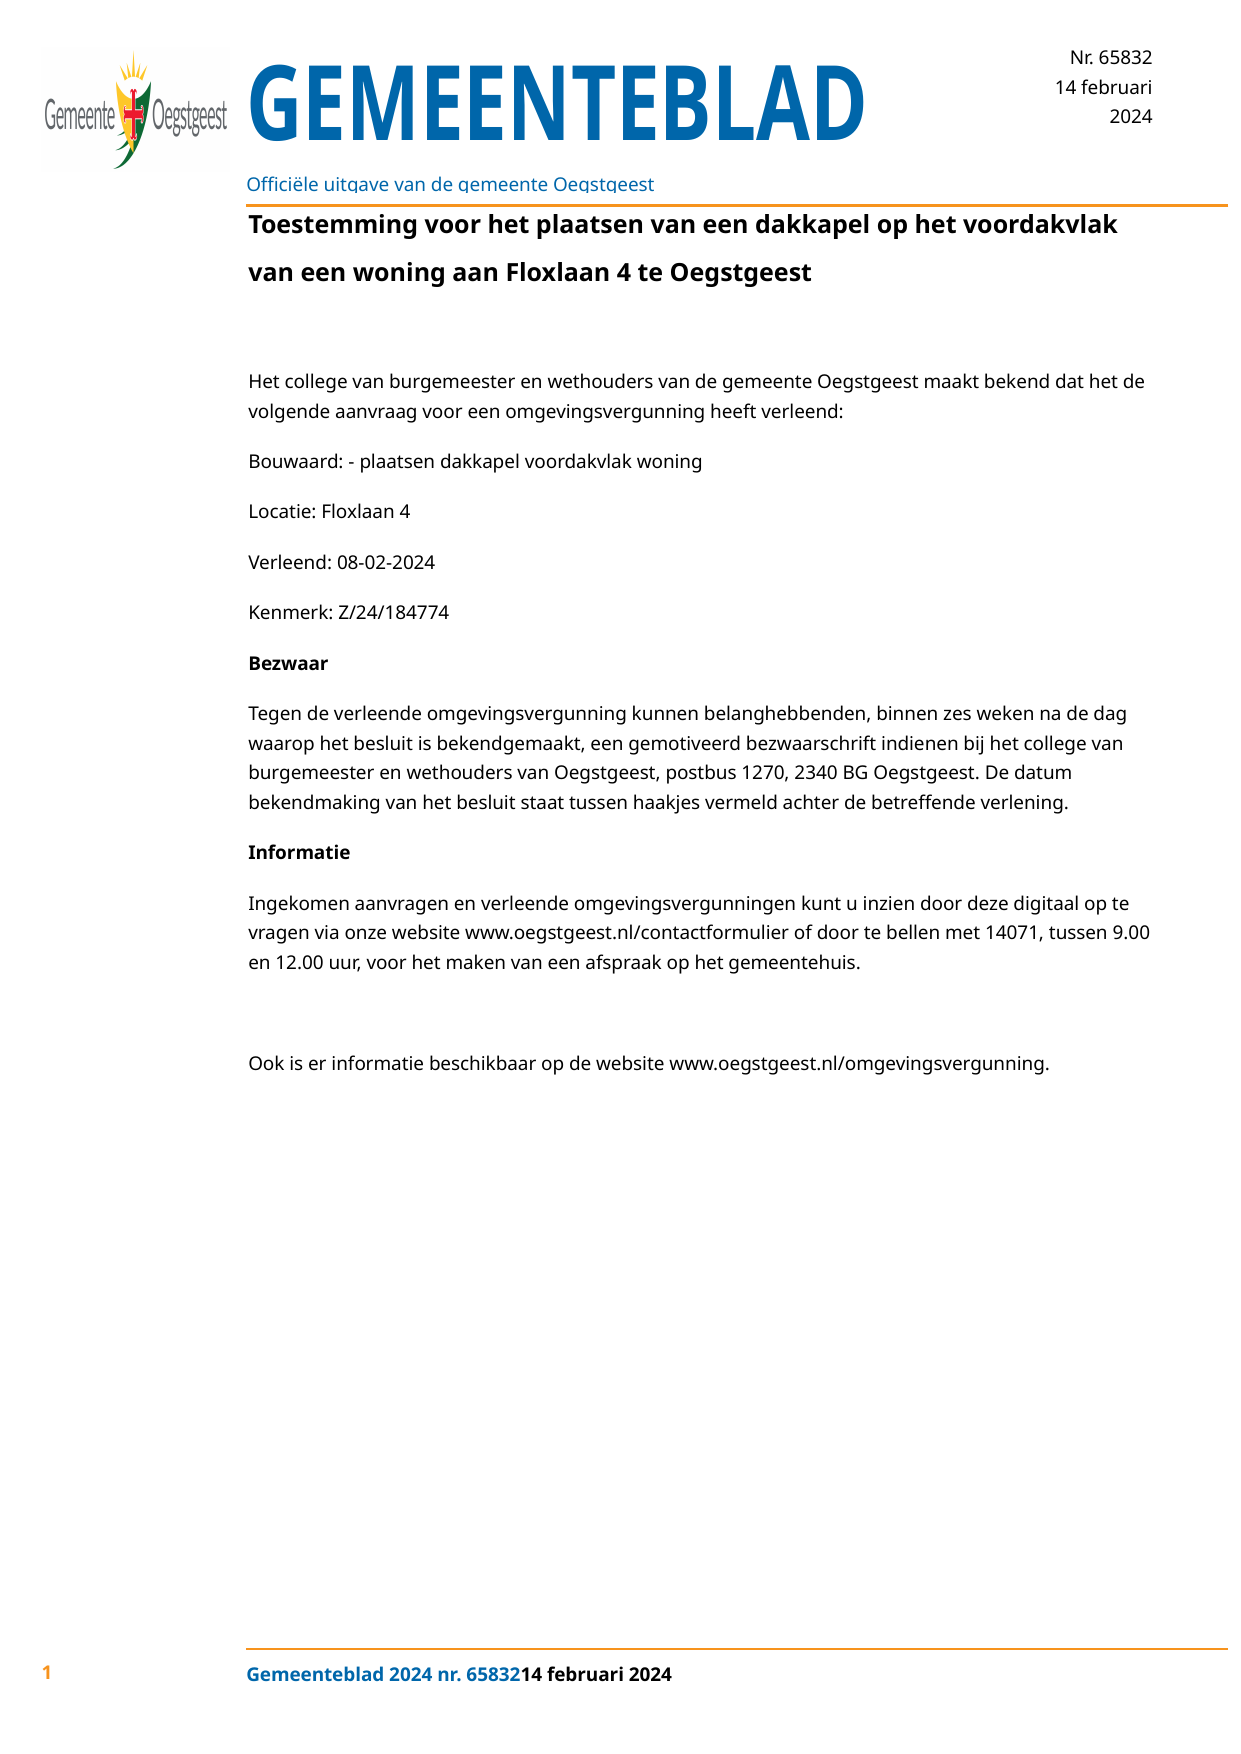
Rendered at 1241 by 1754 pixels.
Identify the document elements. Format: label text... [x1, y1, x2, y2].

text Ook is er informatie beschikbaar op de website www.oegstgeest.nl/omgevingsvergunning. [248, 1050, 1152, 1076]
text Verleend: 08-02-2024 [248, 549, 1152, 575]
text Kenmerk: Z/24/184774 [248, 599, 1152, 625]
text Informatie [248, 839, 1152, 865]
text Locatie: Floxlaan 4 [248, 499, 1152, 524]
text Toestemming voor het plaatsen van een dakkapel op het voordakvlak van een woning aan Floxlaan 4 te Oegstgeest [248, 207, 1152, 288]
text Bouwaard: - plaatsen dakkapel voordakvlak woning [248, 448, 1152, 474]
text Het college van burgemeester en wethouders van de gemeente Oegstgeest maakt bekend dat het de volgende aanvraag voor een omgevingsvergunning heeft verleend: [248, 368, 1152, 424]
text Ingekomen aanvragen en verleende omgevingsvergunningen kunt u inzien door deze digitaal op te vragen via onze website www.oegstgeest.nl/contactformulier of door te bellen met 14071, tussen 9.00 en 12.00 uur, voor het maken van een afspraak op het gemeentehuis. [248, 890, 1152, 975]
picture [41, 47, 231, 172]
text Bezwaar [248, 650, 1152, 676]
text Tegen de verleende omgevingsvergunning kunnen belanghebbenden, binnen zes weken na de dag waarop het besluit is bekendgemaakt, een gemotiveerd bezwaarschrift indienen bij het college van burgemeester en wethouders van Oegstgeest, postbus 1270, 2340 BG Oegstgeest. De datum bekendmaking van het besluit staat tussen haakjes vermeld achter de betreffende verlening. [248, 700, 1152, 815]
